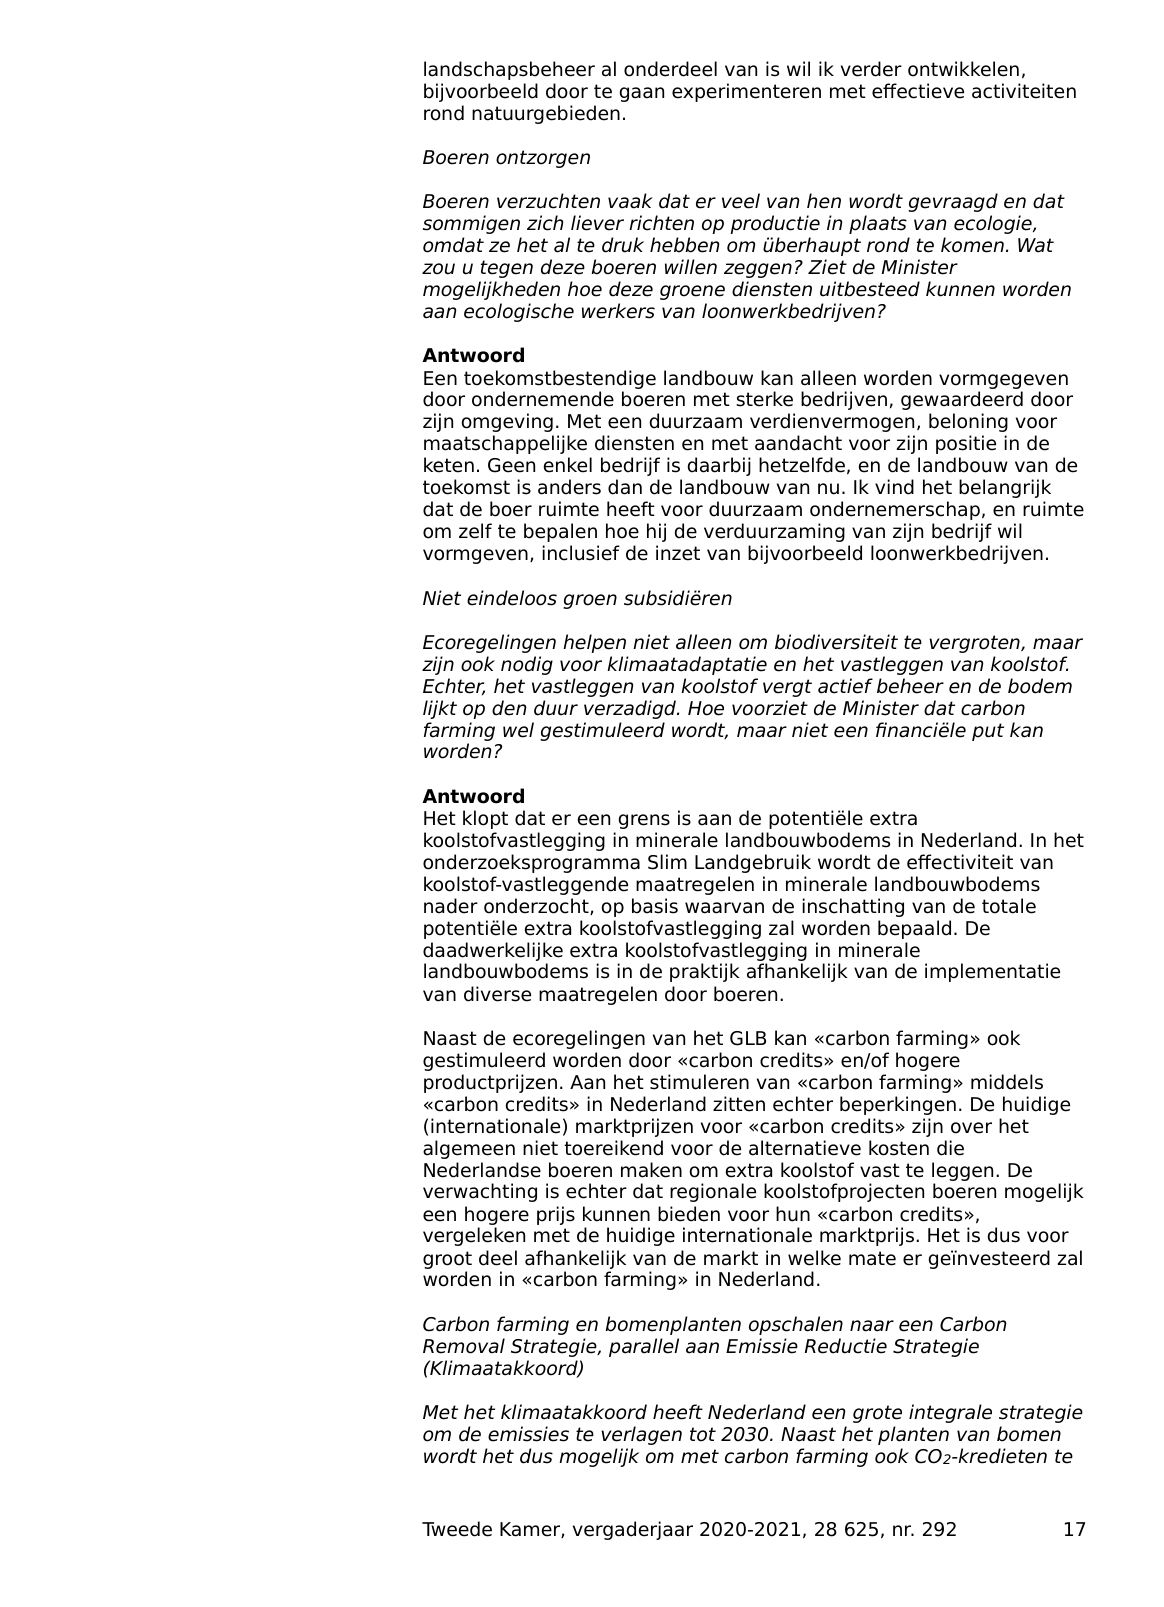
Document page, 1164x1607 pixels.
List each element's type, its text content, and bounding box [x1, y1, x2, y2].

subtitle Carbon farming en bomenplanten opschalen naar een Carbon Removal Strategie, parallel aan Emissie Reductie Strategie (Klimaatakkoord) [422, 1313, 1087, 1379]
text Boeren verzuchten vaak dat er veel van hen wordt gevraagd en dat sommigen zich liever richten op productie in plaats van ecologie, omdat ze het al te druk hebben om überhaupt rond te komen. Wat zou u tegen deze boeren willen zeggen? Ziet de Minister mogelijkheden hoe deze groene diensten uitbesteed kunnen worden aan ecologische werkers van loonwerkbedrijven? [422, 191, 1087, 323]
text Antwoord [422, 345, 1087, 367]
subtitle Boeren ontzorgen [422, 147, 1087, 169]
text landschapsbeheer al onderdeel van is wil ik verder ontwikkelen, bijvoorbeeld door te gaan experimenteren met effectieve activiteiten rond natuurgebieden. [422, 59, 1087, 125]
text Het klopt dat er een grens is aan de potentiële extra koolstofvastlegging in minerale landbouwbodems in Nederland. In het onderzoeksprogramma Slim Landgebruik wordt de effectiviteit van koolstof-vastleggende maatregelen in minerale landbouwbodems nader onderzocht, op basis waarvan de inschatting van de totale potentiële extra koolstofvastlegging zal worden bepaald. De daadwerkelijke extra koolstofvastlegging in minerale landbouwbodems is in de praktijk afhankelijk van de implementatie van diverse maatregelen door boeren. [422, 808, 1087, 1005]
text Antwoord [422, 786, 1087, 808]
text Met het klimaatakkoord heeft Nederland een grote integrale strategie om de emissies te verlagen tot 2030. Naast het planten van bomen wordt het dus mogelijk om met carbon farming ook CO2-kredieten te [422, 1402, 1087, 1468]
subtitle Niet eindeloos groen subsidiëren [422, 587, 1087, 609]
text Naast de ecoregelingen van het GLB kan «carbon farming» ook gestimuleerd worden door «carbon credits» en/of hogere productprijzen. Aan het stimuleren van «carbon farming» middels «carbon credits» in Nederland zitten echter beperkingen. De huidige (internationale) marktprijzen voor «carbon credits» zijn over het algemeen niet toereikend voor de alternatieve kosten die Nederlandse boeren maken om extra koolstof vast te leggen. De verwachting is echter dat regionale koolstofprojecten boeren mogelijk een hogere prijs kunnen bieden voor hun «carbon credits», vergeleken met de huidige internationale marktprijs. Het is dus voor groot deel afhankelijk van de markt in welke mate er geïnvesteerd zal worden in «carbon farming» in Nederland. [422, 1028, 1087, 1291]
text Ecoregelingen helpen niet alleen om biodiversiteit te vergroten, maar zijn ook nodig voor klimaatadaptatie en het vastleggen van koolstof. Echter, het vastleggen van koolstof vergt actief beheer en de bodem lijkt op den duur verzadigd. Hoe voorziet de Minister dat carbon farming wel gestimuleerd wordt, maar niet een financiële put kan worden? [422, 632, 1087, 763]
text Een toekomstbestendige landbouw kan alleen worden vormgegeven door ondernemende boeren met sterke bedrijven, gewaardeerd door zijn omgeving. Met een duurzaam verdienvermogen, beloning voor maatschappelijke diensten en met aandacht voor zijn positie in de keten. Geen enkel bedrijf is daarbij hetzelfde, en de landbouw van de toekomst is anders dan de landbouw van nu. Ik vind het belangrijk dat de boer ruimte heeft voor duurzaam ondernemerschap, en ruimte om zelf te bepalen hoe hij de verduurzaming van zijn bedrijf wil vormgeven, inclusief de inzet van bijvoorbeeld loonwerkbedrijven. [422, 367, 1087, 565]
